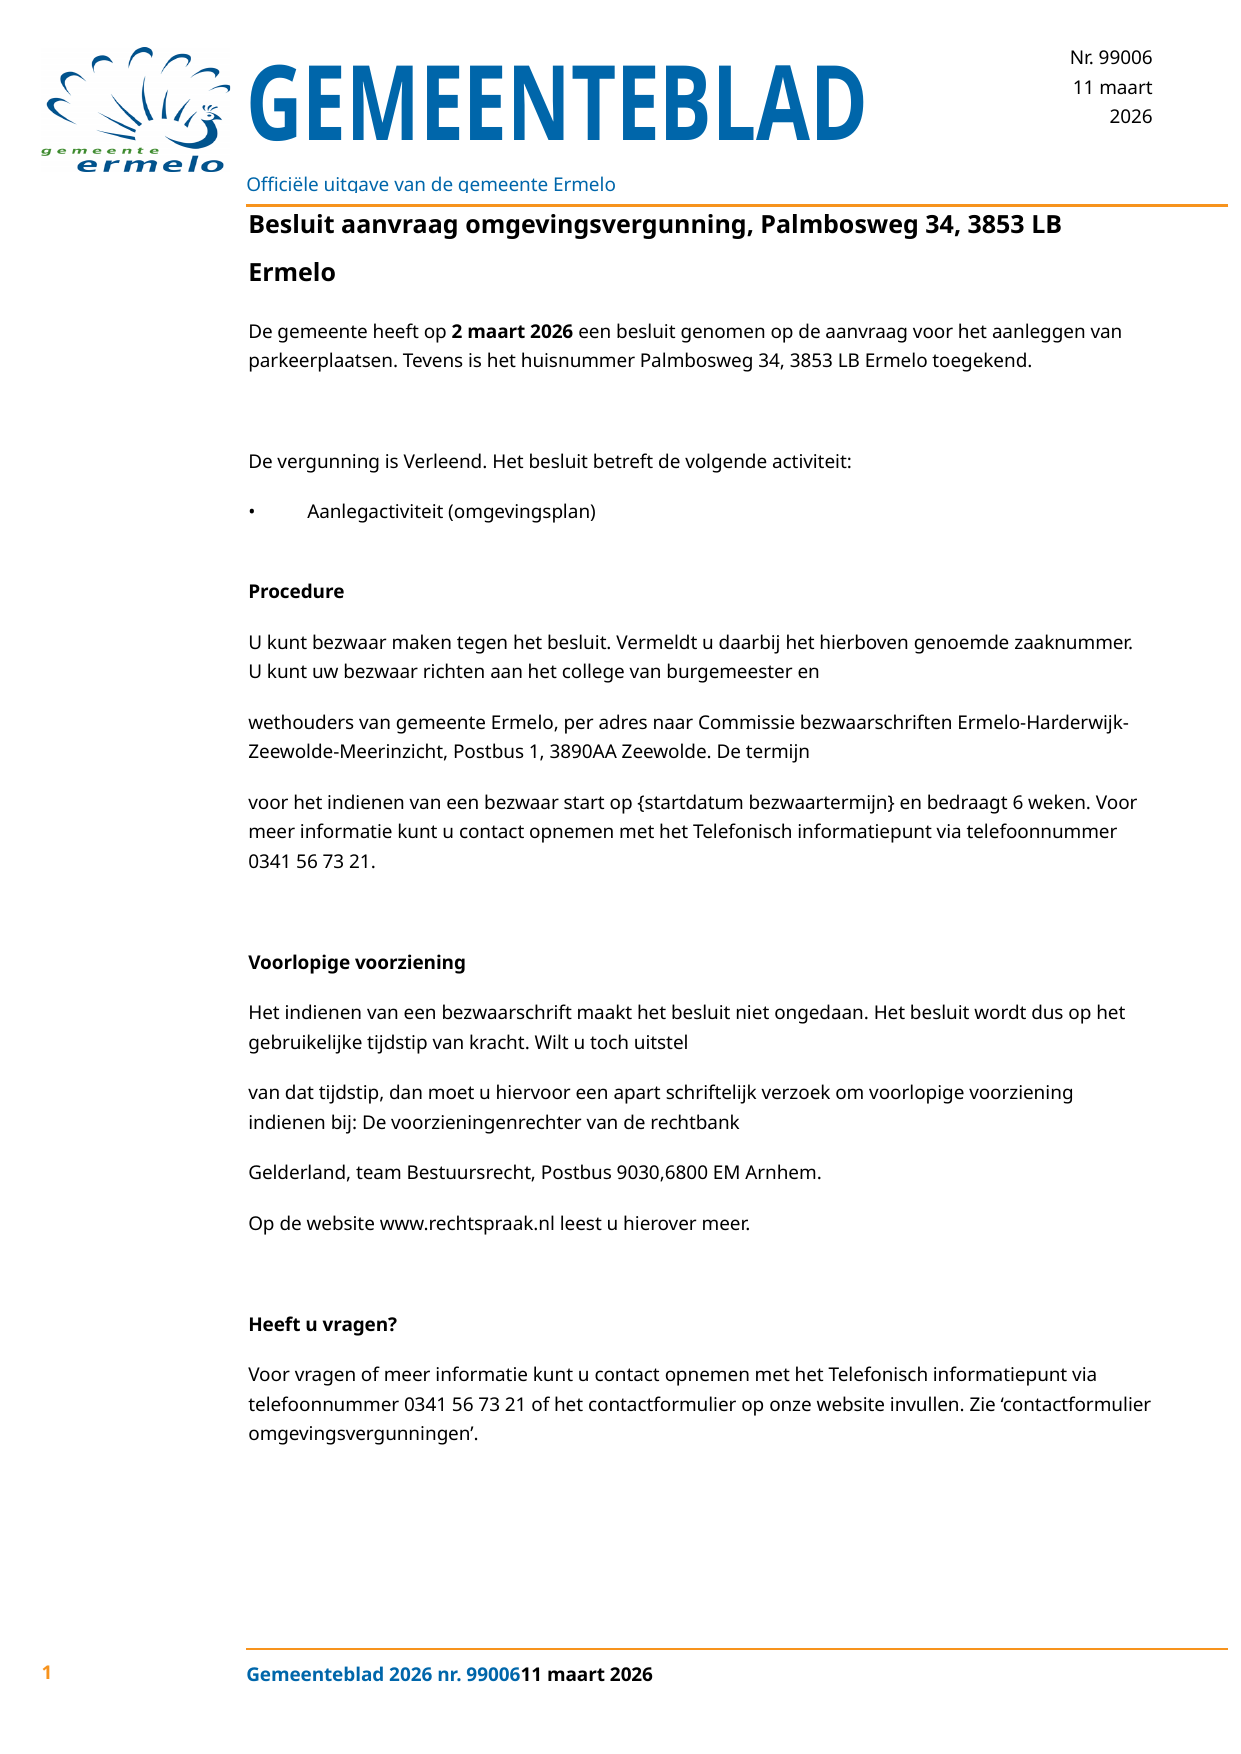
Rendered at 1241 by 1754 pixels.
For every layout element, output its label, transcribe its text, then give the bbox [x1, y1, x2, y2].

text Heeft u vragen? [248, 1311, 1152, 1337]
text Gelderland, team Bestuursrecht, Postbus 9030,6800 EM Arnhem. [248, 1159, 1152, 1185]
text De vergunning is Verleend. Het besluit betreft de volgende activiteit: [248, 448, 1152, 474]
text Voorlopige voorziening [248, 949, 1152, 975]
text U kunt bezwaar maken tegen het besluit. Vermeldt u daarbij het hierboven genoemde zaaknummer. U kunt uw bezwaar richten aan het college van burgemeester en [248, 629, 1152, 684]
text Procedure [248, 579, 1152, 604]
text Op de website www.rechtspraak.nl leest u hierover meer. [248, 1210, 1152, 1236]
text voor het indienen van een bezwaar start op {startdatum bezwaartermijn} en bedraagt 6 weken. Voor meer informatie kunt u contact opnemen met het Telefonisch informatiepunt via telefoonnummer 0341 56 73 21. [248, 789, 1152, 874]
text Besluit aanvraag omgevingsvergunning, Palmbosweg 34, 3853 LB Ermelo [248, 207, 1152, 288]
picture [41, 47, 231, 172]
text Het indienen van een bezwaarschrift maakt het besluit niet ongedaan. Het besluit wordt dus op het gebruikelijke tijdstip van kracht. Wilt u toch uitstel [248, 999, 1152, 1055]
text van dat tijdstip, dan moet u hiervoor een apart schriftelijk verzoek om voorlopige voorziening indienen bij: De voorzieningenrechter van de rechtbank [248, 1079, 1152, 1135]
text wethouders van gemeente Ermelo, per adres naar Commissie bezwaarschriften Ermelo-Harderwijk-Zeewolde-Meerinzicht, Postbus 1, 3890AA Zeewolde. De termijn [248, 709, 1152, 764]
list Aanlegactiviteit (omgevingsplan) [248, 499, 1152, 524]
text Voor vragen of meer informatie kunt u contact opnemen met het Telefonisch informatiepunt via telefoonnummer 0341 56 73 21 of het contactformulier op onze website invullen. Zie ‘contactformulier omgevingsvergunningen’. [248, 1361, 1152, 1446]
text De gemeente heeft op 2 maart 2026 een besluit genomen op de aanvraag voor het aanleggen van parkeerplaatsen. Tevens is het huisnummer Palmbosweg 34, 3853 LB Ermelo toegekend. [248, 318, 1152, 373]
